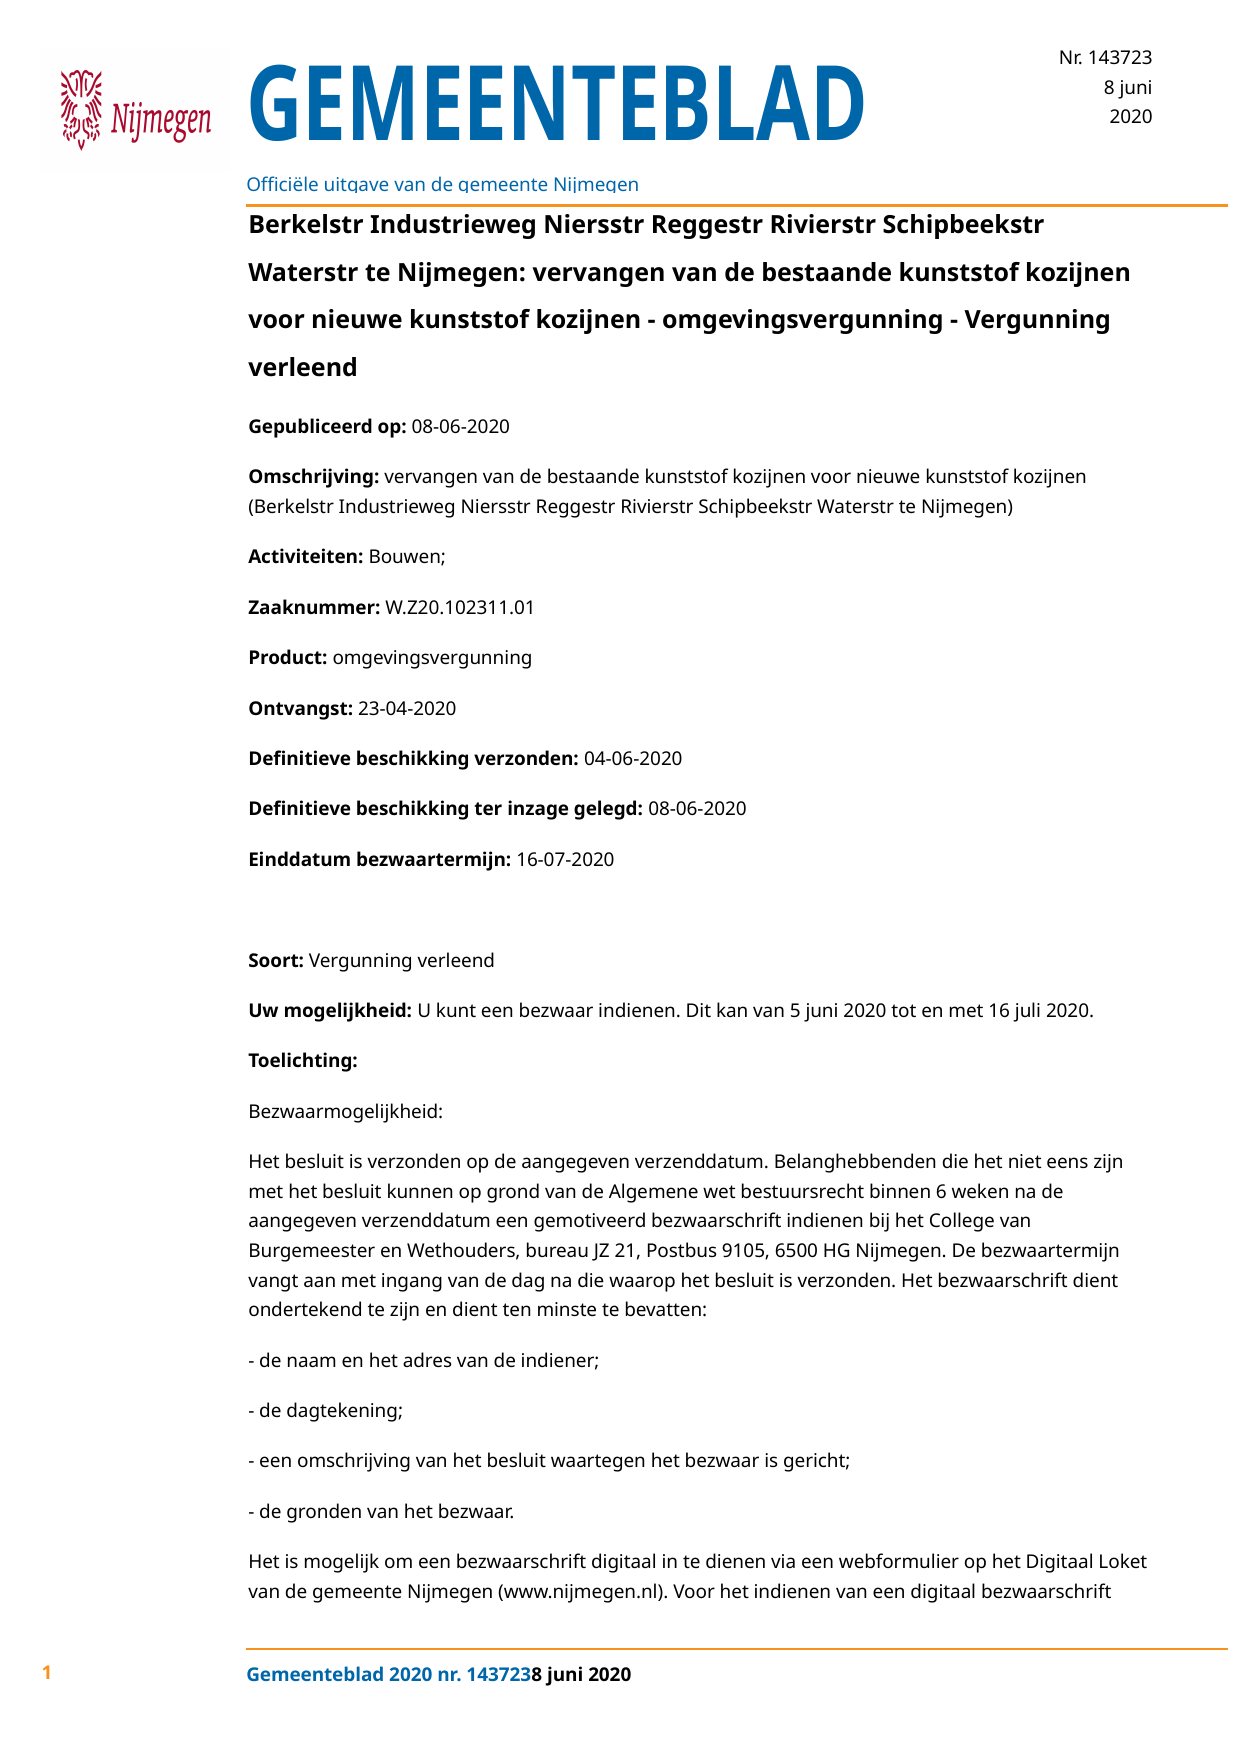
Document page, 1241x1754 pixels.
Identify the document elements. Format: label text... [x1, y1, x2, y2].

text Activiteiten: Bouwen; [248, 543, 1152, 569]
text Soort: Vergunning verleend [248, 947, 1152, 973]
text Ontvangst: 23-04-2020 [248, 695, 1152, 721]
text Berkelstr Industrieweg Niersstr Reggestr Rivierstr Schipbeekstr Waterstr te Nijmegen: vervangen van de bestaande kunststof kozijnen voor nieuwe kunststof kozijnen - omgevingsvergunning - Vergunning verleend [248, 207, 1152, 384]
text Product: omgevingsvergunning [248, 644, 1152, 670]
text Omschrijving: vervangen van de bestaande kunststof kozijnen voor nieuwe kunststof kozijnen (Berkelstr Industrieweg Niersstr Reggestr Rivierstr Schipbeekstr Waterstr te Nijmegen) [248, 463, 1152, 519]
text Bezwaarmogelijkheid: [248, 1098, 1152, 1124]
text Einddatum bezwaartermijn: 16-07-2020 [248, 846, 1152, 872]
text - de naam en het adres van de indiener; [248, 1347, 1152, 1373]
text - een omschrijving van het besluit waartegen het bezwaar is gericht; [248, 1448, 1152, 1473]
text Toelichting: [248, 1048, 1152, 1073]
text - de gronden van het bezwaar. [248, 1498, 1152, 1524]
text Het is mogelijk om een bezwaarschrift digitaal in te dienen via een webformulier op het Digitaal Loket van de gemeente Nijmegen (www.nijmegen.nl). Voor het indienen van een digitaal bezwaarschrift [248, 1548, 1152, 1604]
text Gepubliceerd op: 08-06-2020 [248, 413, 1152, 439]
text Uw mogelijkheid: U kunt een bezwaar indienen. Dit kan van 5 juni 2020 tot en met 16 juli 2020. [248, 997, 1152, 1023]
text Definitieve beschikking verzonden: 04-06-2020 [248, 745, 1152, 771]
text Zaaknummer: W.Z20.102311.01 [248, 594, 1152, 620]
picture [41, 47, 231, 172]
text - de dagtekening; [248, 1397, 1152, 1423]
text Het besluit is verzonden op de aangegeven verzenddatum. Belanghebbenden die het niet eens zijn met het besluit kunnen op grond van de Algemene wet bestuursrecht binnen 6 weken na de aangegeven verzenddatum een gemotiveerd bezwaarschrift indienen bij het College van Burgemeester en Wethouders, bureau JZ 21, Postbus 9105, 6500 HG Nijmegen. De bezwaartermijn vangt aan met ingang van de dag na die waarop het besluit is verzonden. Het bezwaarschrift dient ondertekend te zijn en dient ten minste te bevatten: [248, 1148, 1152, 1322]
text Definitieve beschikking ter inzage gelegd: 08-06-2020 [248, 796, 1152, 821]
